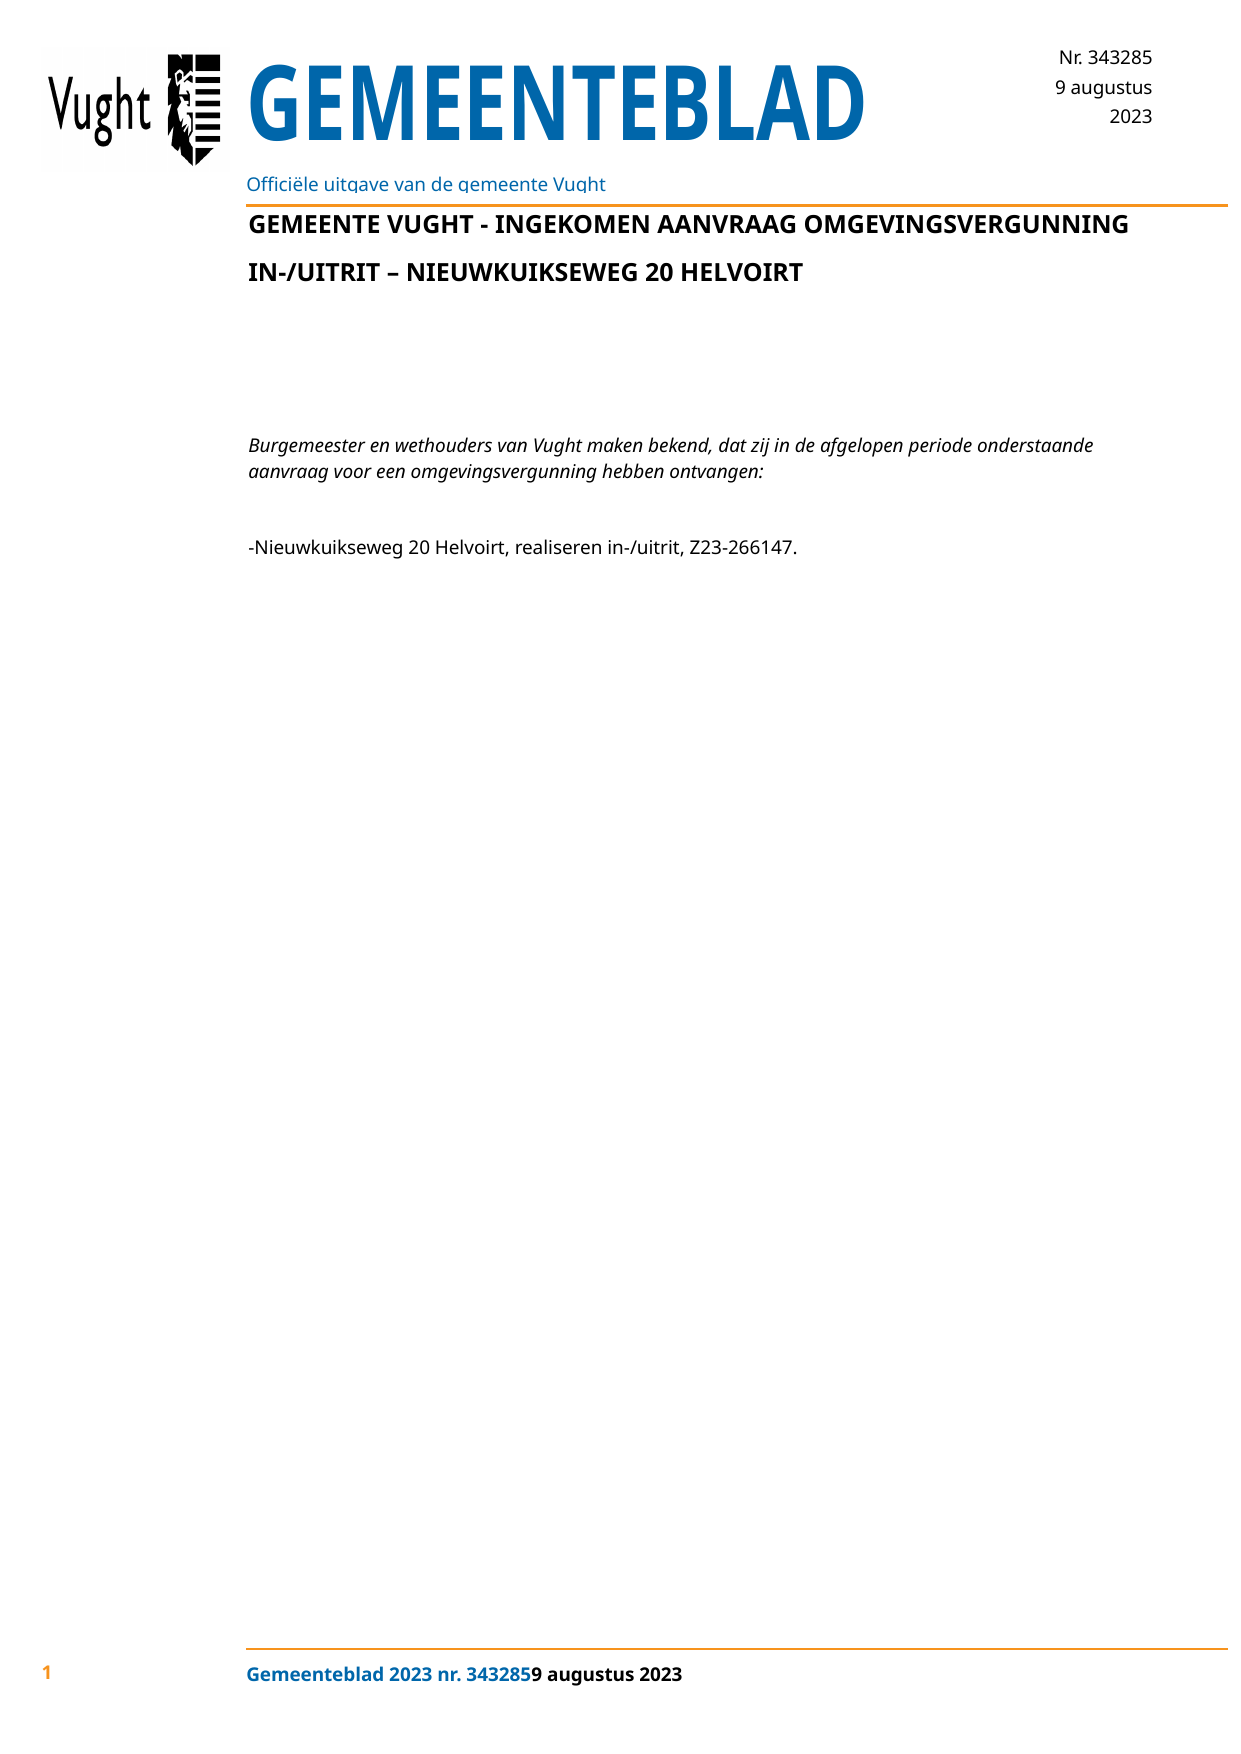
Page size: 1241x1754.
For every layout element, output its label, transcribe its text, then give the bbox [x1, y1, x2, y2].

picture [41, 47, 231, 172]
text GEMEENTE VUGHT - INGEKOMEN AANVRAAG OMGEVINGSVERGUNNING IN-/UITRIT – NIEUWKUIKSEWEG 20 HELVOIRT [248, 207, 1152, 288]
text -Nieuwkuikseweg 20 Helvoirt, realiseren in-/uitrit, Z23-266147. [248, 534, 1152, 560]
text Burgemeester en wethouders van Vught maken bekend, dat zij in de afgelopen periode onderstaande aanvraag voor een omgevingsvergunning hebben ontvangen: [248, 432, 1152, 484]
